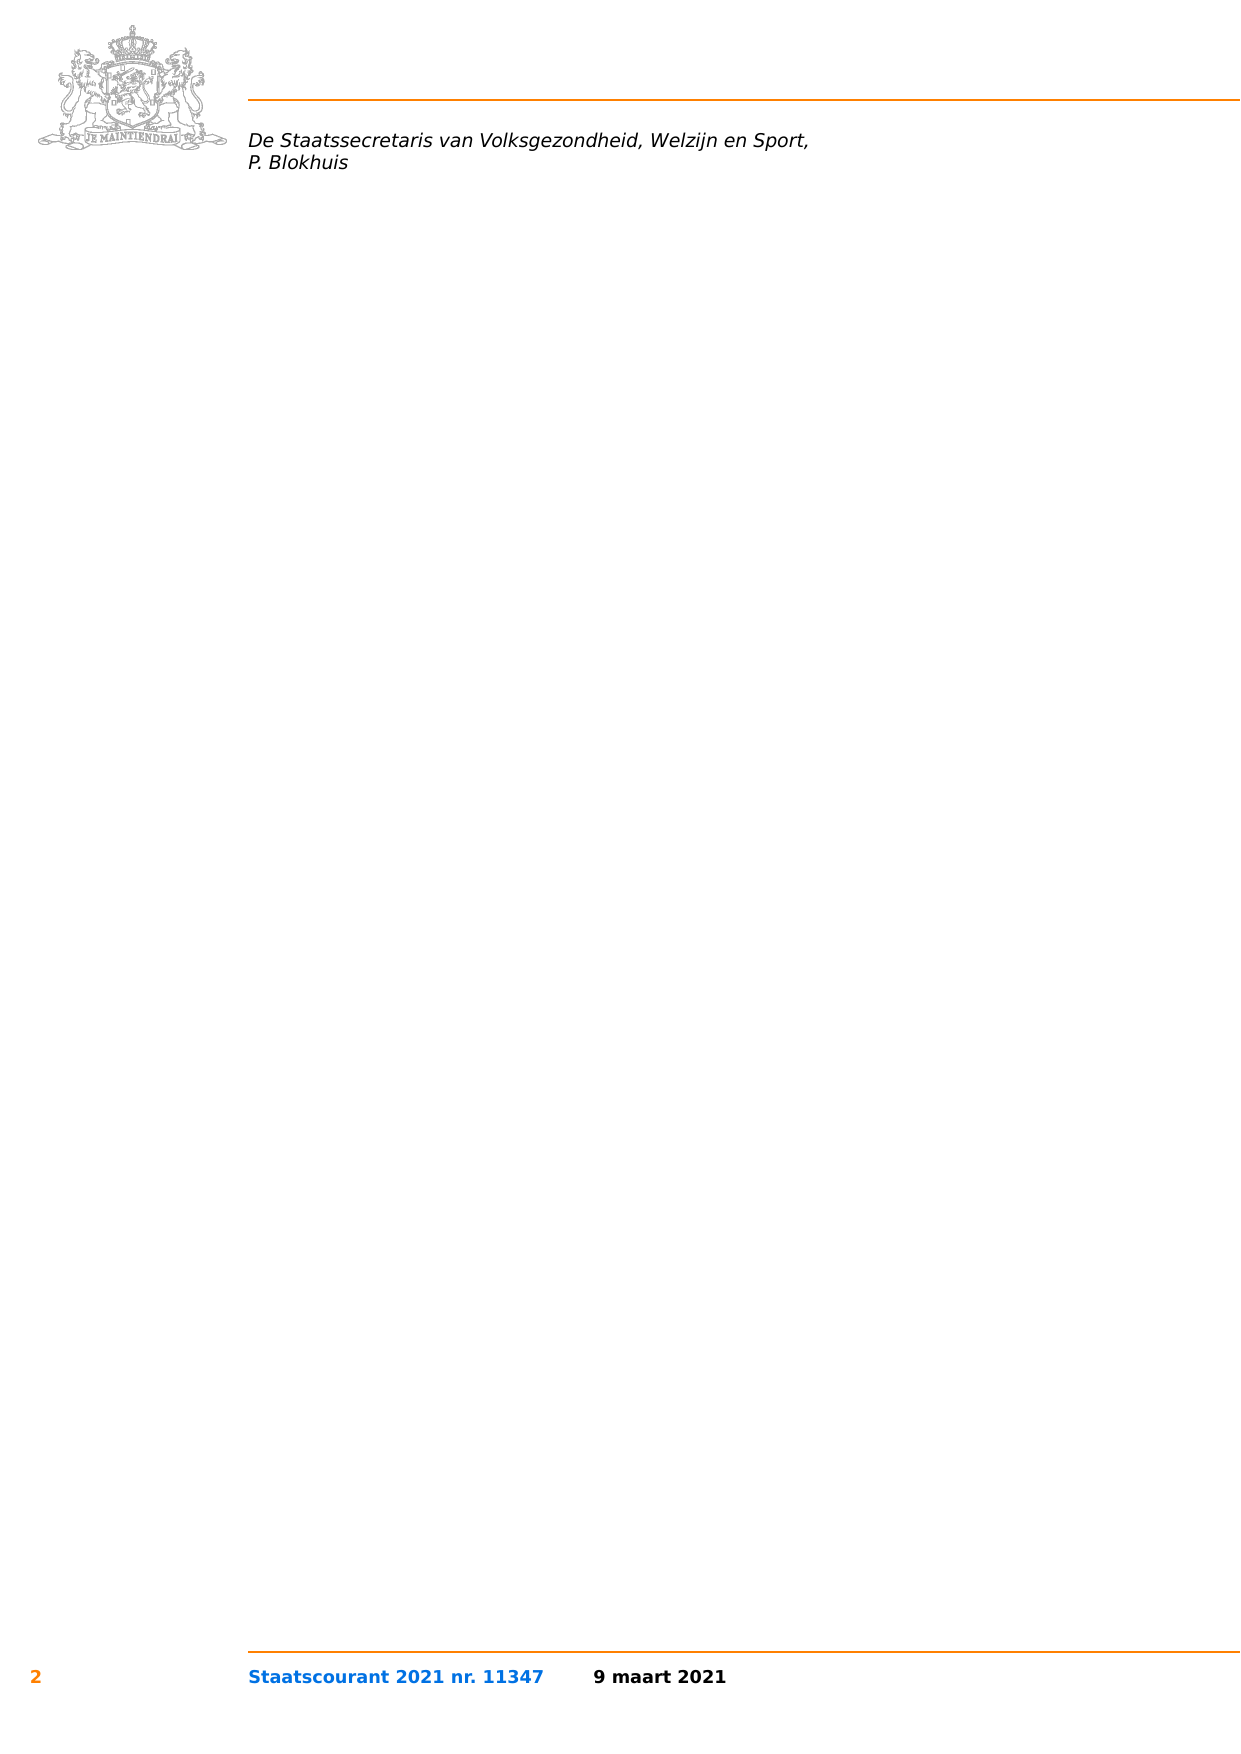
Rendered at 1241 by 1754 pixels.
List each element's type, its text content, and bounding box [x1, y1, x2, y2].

picture [38, 25, 227, 150]
text De Staatssecretaris van Volksgezondheid, Welzijn en Sport, P. Blokhuis [248, 130, 1163, 174]
